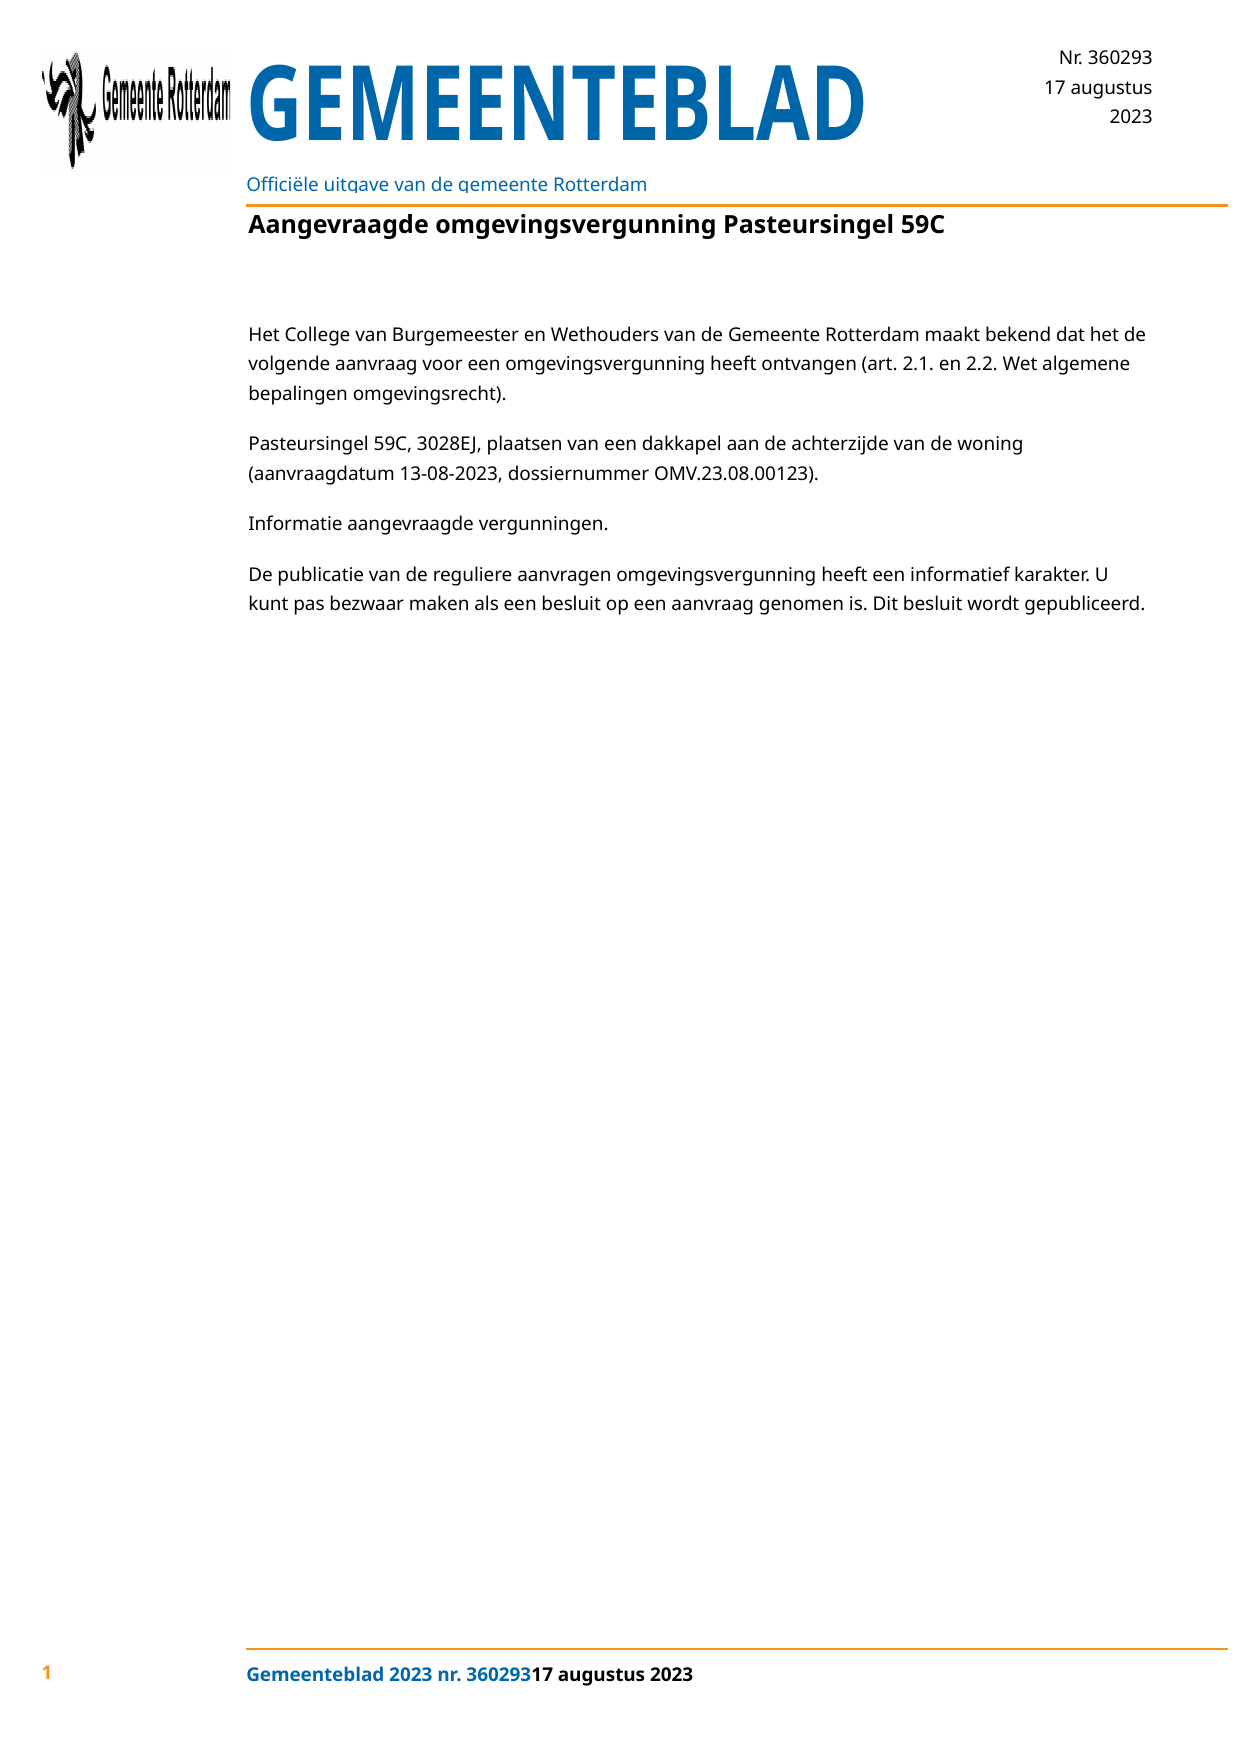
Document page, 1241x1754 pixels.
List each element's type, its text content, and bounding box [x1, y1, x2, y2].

picture [41, 47, 231, 172]
text Het College van Burgemeester en Wethouders van de Gemeente Rotterdam maakt bekend dat het de volgende aanvraag voor een omgevingsvergunning heeft ontvangen (art. 2.1. en 2.2. Wet algemene bepalingen omgevingsrecht). [248, 321, 1152, 406]
text Aangevraagde omgevingsvergunning Pasteursingel 59C [248, 207, 1152, 241]
text De publicatie van de reguliere aanvragen omgevingsvergunning heeft een informatief karakter. U kunt pas bezwaar maken als een besluit op een aanvraag genomen is. Dit besluit wordt gepubliceerd. [248, 561, 1152, 616]
text Informatie aangevraagde vergunningen. [248, 510, 1152, 536]
text Pasteursingel 59C, 3028EJ, plaatsen van een dakkapel aan de achterzijde van de woning (aanvraagdatum 13-08-2023, dossiernummer OMV.23.08.00123). [248, 430, 1152, 486]
